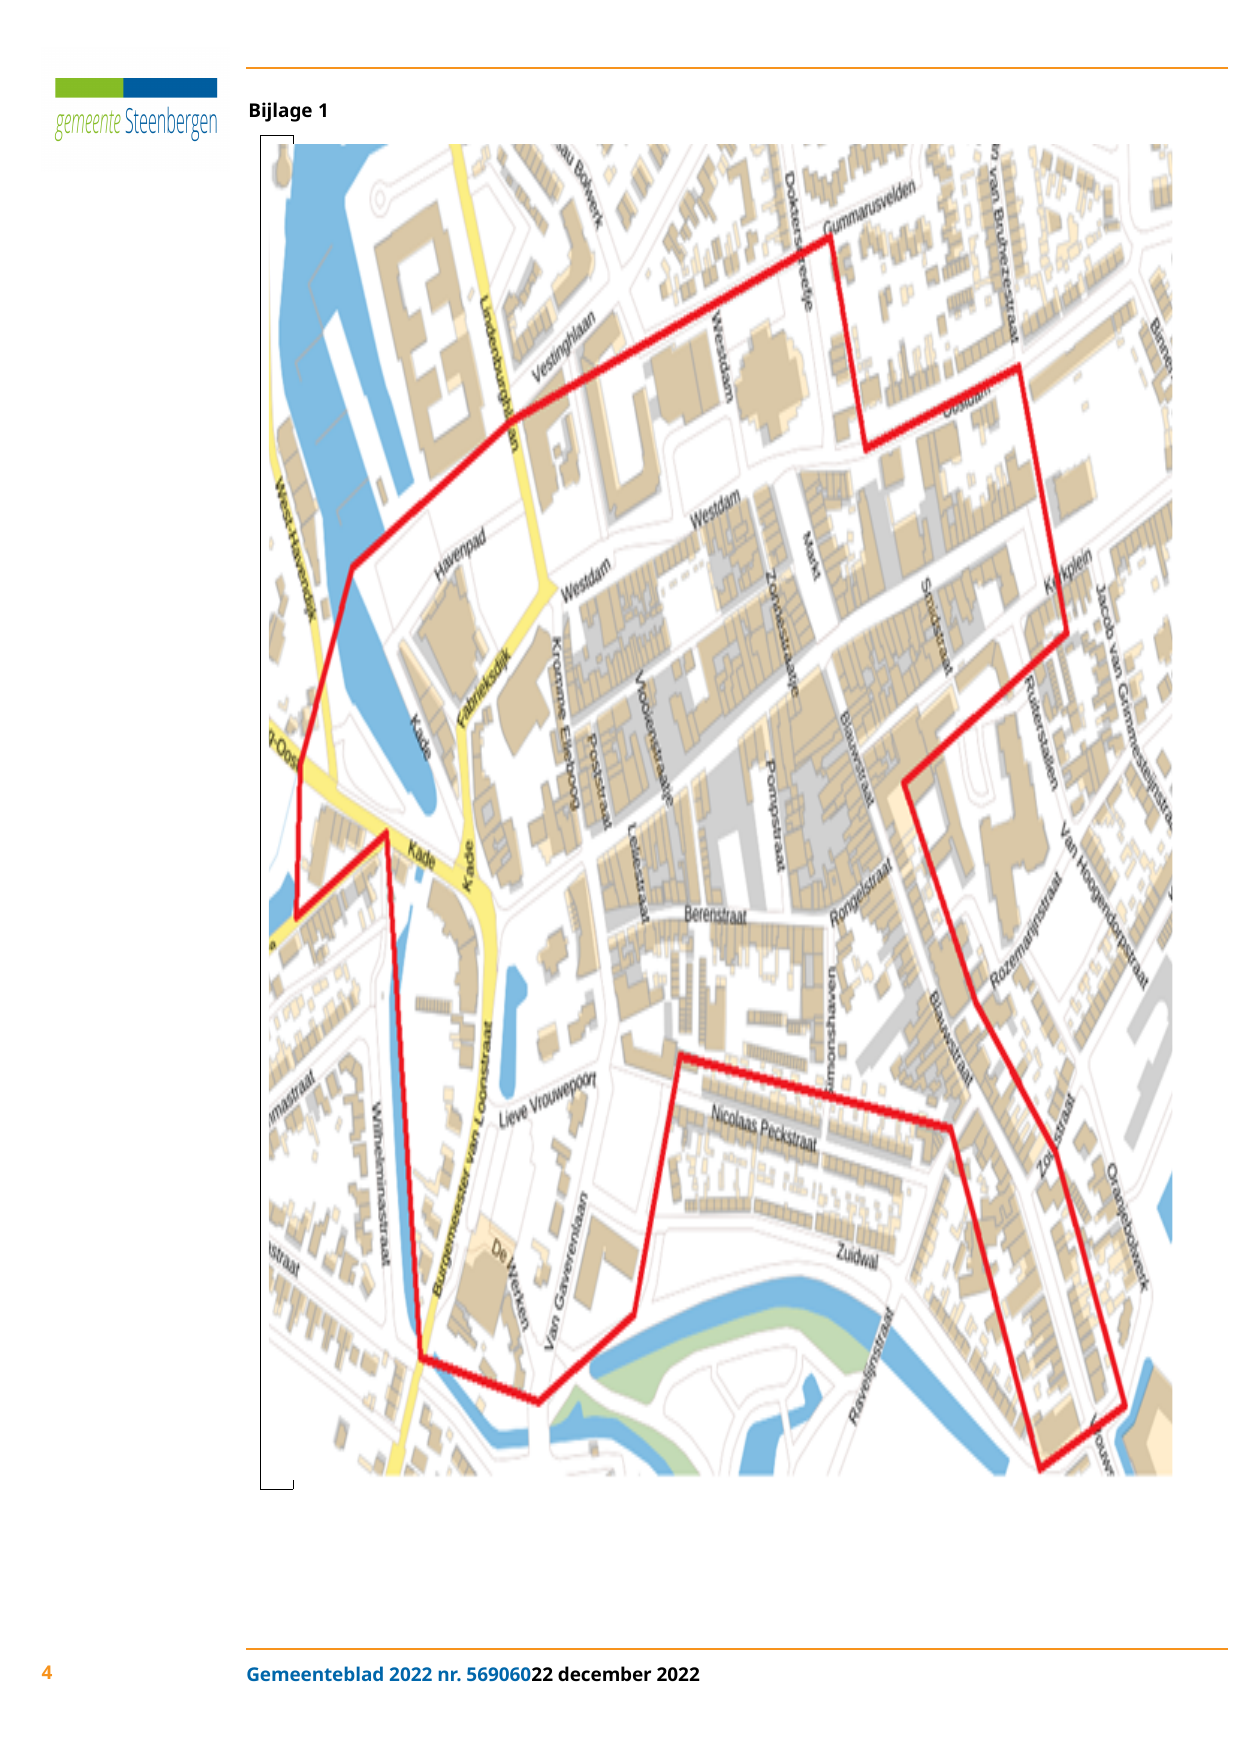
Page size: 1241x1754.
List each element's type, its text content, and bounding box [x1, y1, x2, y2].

picture [268, 144, 1173, 1480]
text Bijlage 1 [248, 95, 1152, 123]
picture [41, 47, 231, 172]
